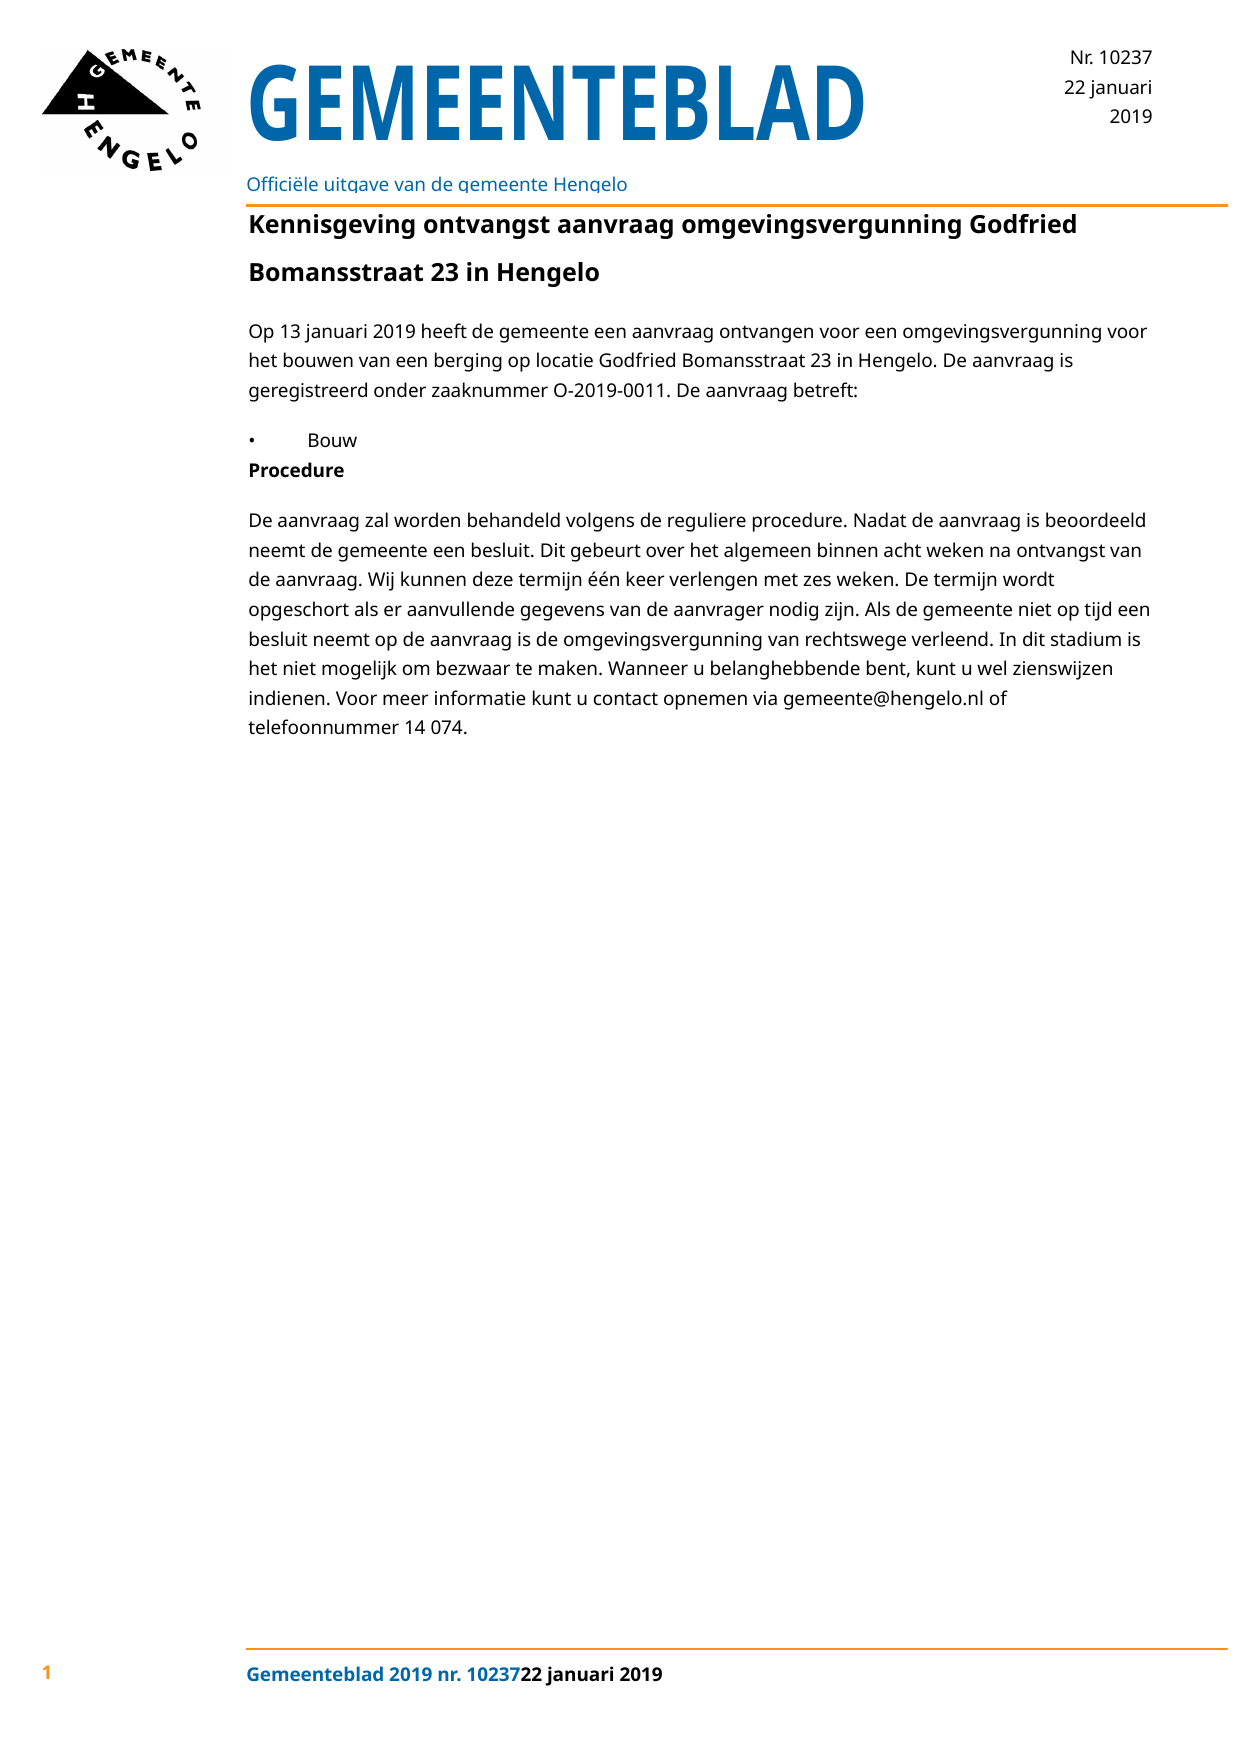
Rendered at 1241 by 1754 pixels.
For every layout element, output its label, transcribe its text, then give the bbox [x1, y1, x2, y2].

text Kennisgeving ontvangst aanvraag omgevingsvergunning Godfried Bomansstraat 23 in Hengelo [248, 207, 1152, 288]
text De aanvraag zal worden behandeld volgens de reguliere procedure. Nadat de aanvraag is beoordeeld neemt de gemeente een besluit. Dit gebeurt over het algemeen binnen acht weken na ontvangst van de aanvraag. Wij kunnen deze termijn één keer verlengen met zes weken. De termijn wordt opgeschort als er aanvullende gegevens van de aanvrager nodig zijn. Als de gemeente niet op tijd een besluit neemt op de aanvraag is de omgevingsvergunning van rechtswege verleend. In dit stadium is het niet mogelijk om bezwaar te maken. Wanneer u belanghebbende bent, kunt u wel zienswijzen indienen. Voor meer informatie kunt u contact opnemen via gemeente@hengelo.nl of telefoonnummer 14 074. [248, 507, 1152, 740]
list Bouw [248, 427, 1152, 453]
text Procedure [248, 457, 1152, 483]
text Op 13 januari 2019 heeft de gemeente een aanvraag ontvangen voor een omgevingsvergunning voor het bouwen van een berging op locatie Godfried Bomansstraat 23 in Hengelo. De aanvraag is geregistreerd onder zaaknummer O-2019-0011. De aanvraag betreft: [248, 318, 1152, 403]
picture [41, 47, 231, 172]
